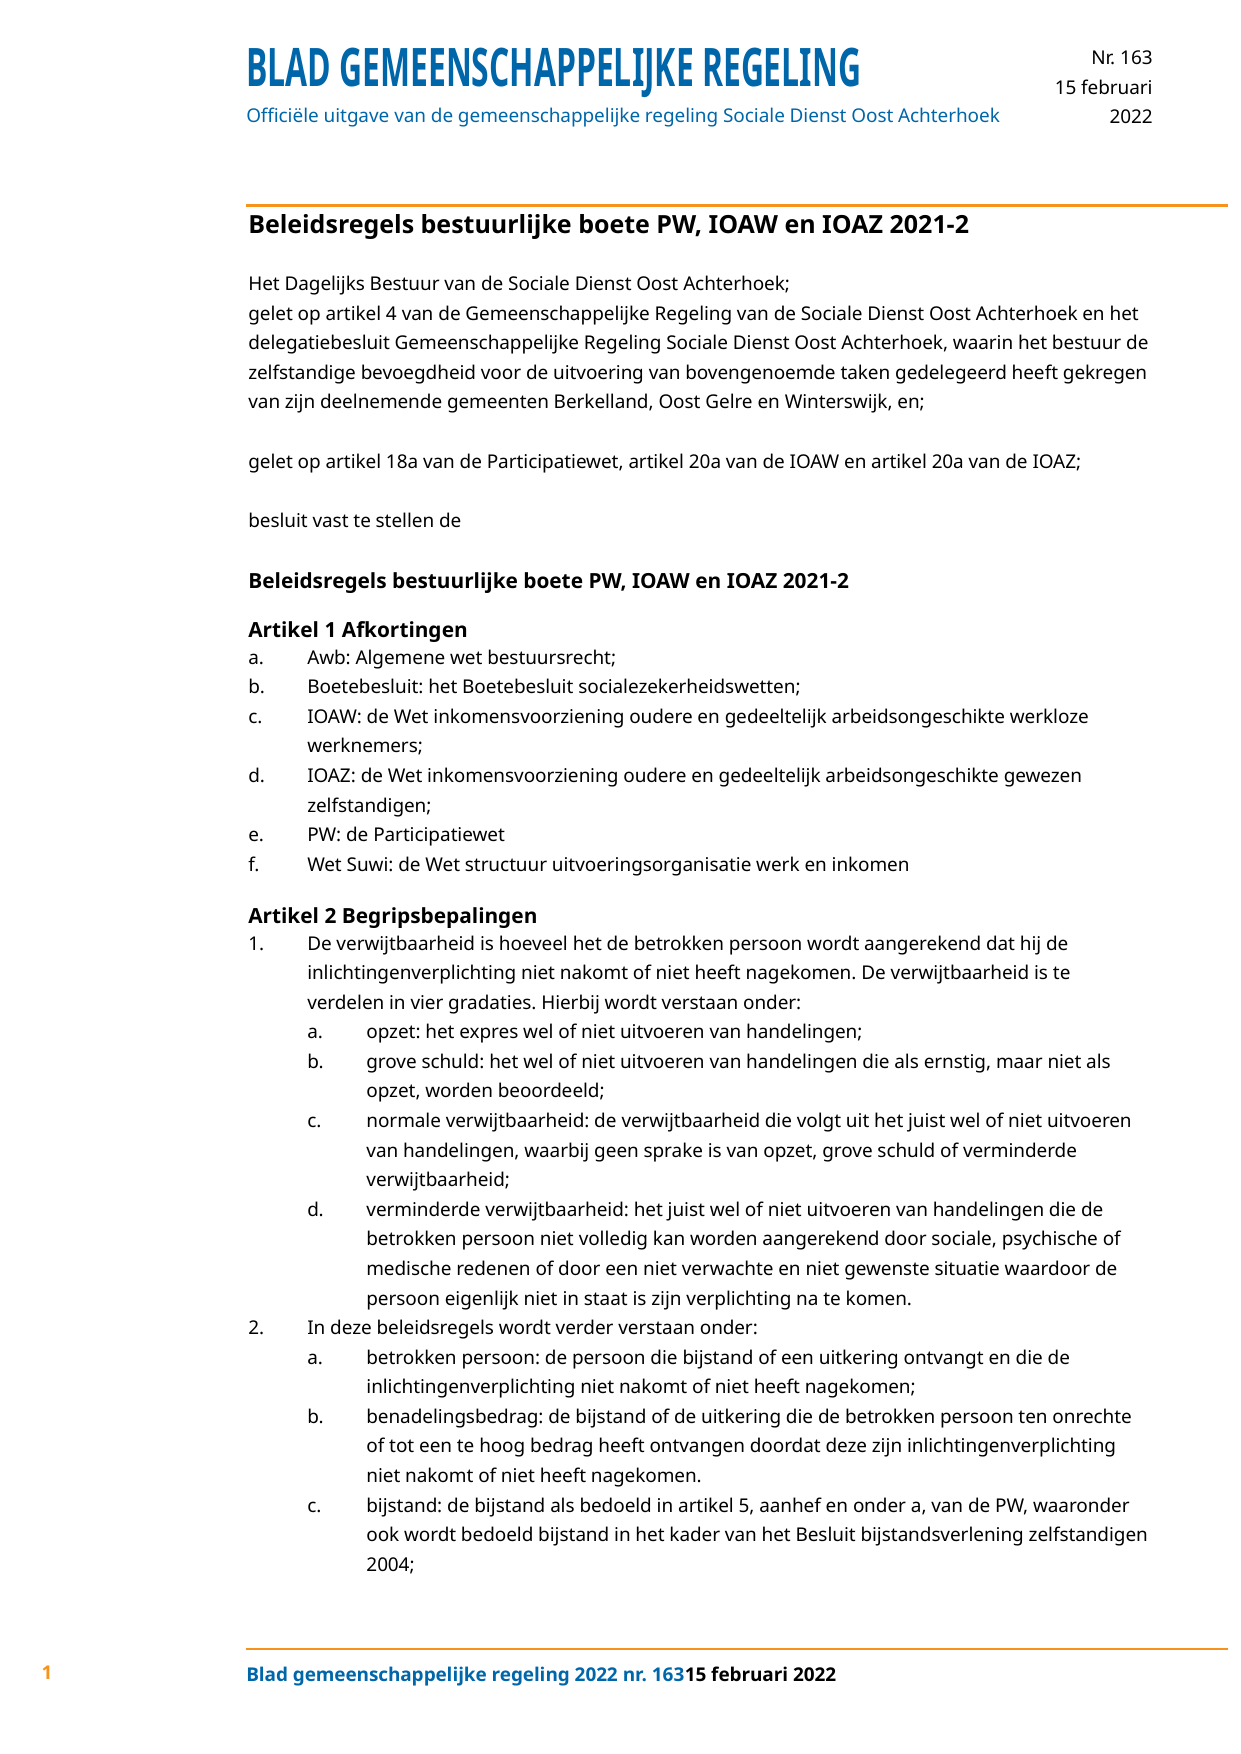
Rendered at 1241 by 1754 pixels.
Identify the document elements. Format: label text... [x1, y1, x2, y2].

picture [41, 47, 231, 172]
list Awb: Algemene wet bestuursrecht; [248, 644, 1152, 669]
text Beleidsregels bestuurlijke boete PW, IOAW en IOAZ 2021-2 [248, 566, 1152, 594]
text Artikel 1 Afkortingen [248, 615, 1152, 644]
text gelet op artikel 4 van de Gemeenschappelijke Regeling van de Sociale Dienst Oost Achterhoek en het delegatiebesluit Gemeenschappelijke Regeling Sociale Dienst Oost Achterhoek, waarin het bestuur de zelfstandige bevoegdheid voor de uitvoering van bovengenoemde taken gedelegeerd heeft gekregen van zijn deelnemende gemeenten Berkelland, Oost Gelre en Winterswijk, en; [248, 300, 1152, 414]
list opzet: het expres wel of niet uitvoeren van handelingen; [307, 1018, 1152, 1044]
list IOAW: de Wet inkomensvoorziening oudere en gedeeltelijk arbeidsongeschikte werkloze werknemers; [248, 703, 1152, 758]
list Boetebesluit: het Boetebesluit socialezekerheidswetten; [248, 673, 1152, 699]
list grove schuld: het wel of niet uitvoeren van handelingen die als ernstig, maar niet als opzet, worden beoordeeld; [307, 1048, 1152, 1103]
list In deze beleidsregels wordt verder verstaan onder: [248, 1314, 1152, 1340]
list benadelingsbedrag: de bijstand of de uitkering die de betrokken persoon ten onrechte of tot een te hoog bedrag heeft ontvangen doordat deze zijn inlichtingenverplichting niet nakomt of niet heeft nagekomen. [307, 1403, 1152, 1488]
list normale verwijtbaarheid: de verwijtbaarheid die volgt uit het juist wel of niet uitvoeren van handelingen, waarbij geen sprake is van opzet, grove schuld of verminderde verwijtbaarheid; [307, 1107, 1152, 1192]
list betrokken persoon: de persoon die bijstand of een uitkering ontvangt en die de inlichtingenverplichting niet nakomt of niet heeft nagekomen; [307, 1344, 1152, 1399]
text Artikel 2 Begripsbepalingen [248, 901, 1152, 930]
list bijstand: de bijstand als bedoeld in artikel 5, aanhef en onder a, van de PW, waaronder ook wordt bedoeld bijstand in het kader van het Besluit bijstandsverlening zelfstandigen 2004; [307, 1492, 1152, 1577]
list Wet Suwi: de Wet structuur uitvoeringsorganisatie werk en inkomen [248, 851, 1152, 877]
list De verwijtbaarheid is hoeveel het de betrokken persoon wordt aangerekend dat hij de inlichtingenverplichting niet nakomt of niet heeft nagekomen. De verwijtbaarheid is te verdelen in vier gradaties. Hierbij wordt verstaan onder: [248, 930, 1152, 1015]
text Beleidsregels bestuurlijke boete PW, IOAW en IOAZ 2021-2 [248, 207, 1152, 241]
text besluit vast te stellen de [248, 507, 1152, 533]
list PW: de Participatiewet [248, 821, 1152, 847]
text gelet op artikel 18a van de Participatiewet, artikel 20a van de IOAW en artikel 20a van de IOAZ; [248, 448, 1152, 473]
text Het Dagelijks Bestuur van de Sociale Dienst Oost Achterhoek; [248, 270, 1152, 296]
list IOAZ: de Wet inkomensvoorziening oudere en gedeeltelijk arbeidsongeschikte gewezen zelfstandigen; [248, 762, 1152, 817]
list verminderde verwijtbaarheid: het juist wel of niet uitvoeren van handelingen die de betrokken persoon niet volledig kan worden aangerekend door sociale, psychische of medische redenen of door een niet verwachte en niet gewenste situatie waardoor de persoon eigenlijk niet in staat is zijn verplichting na te komen. [307, 1196, 1152, 1311]
